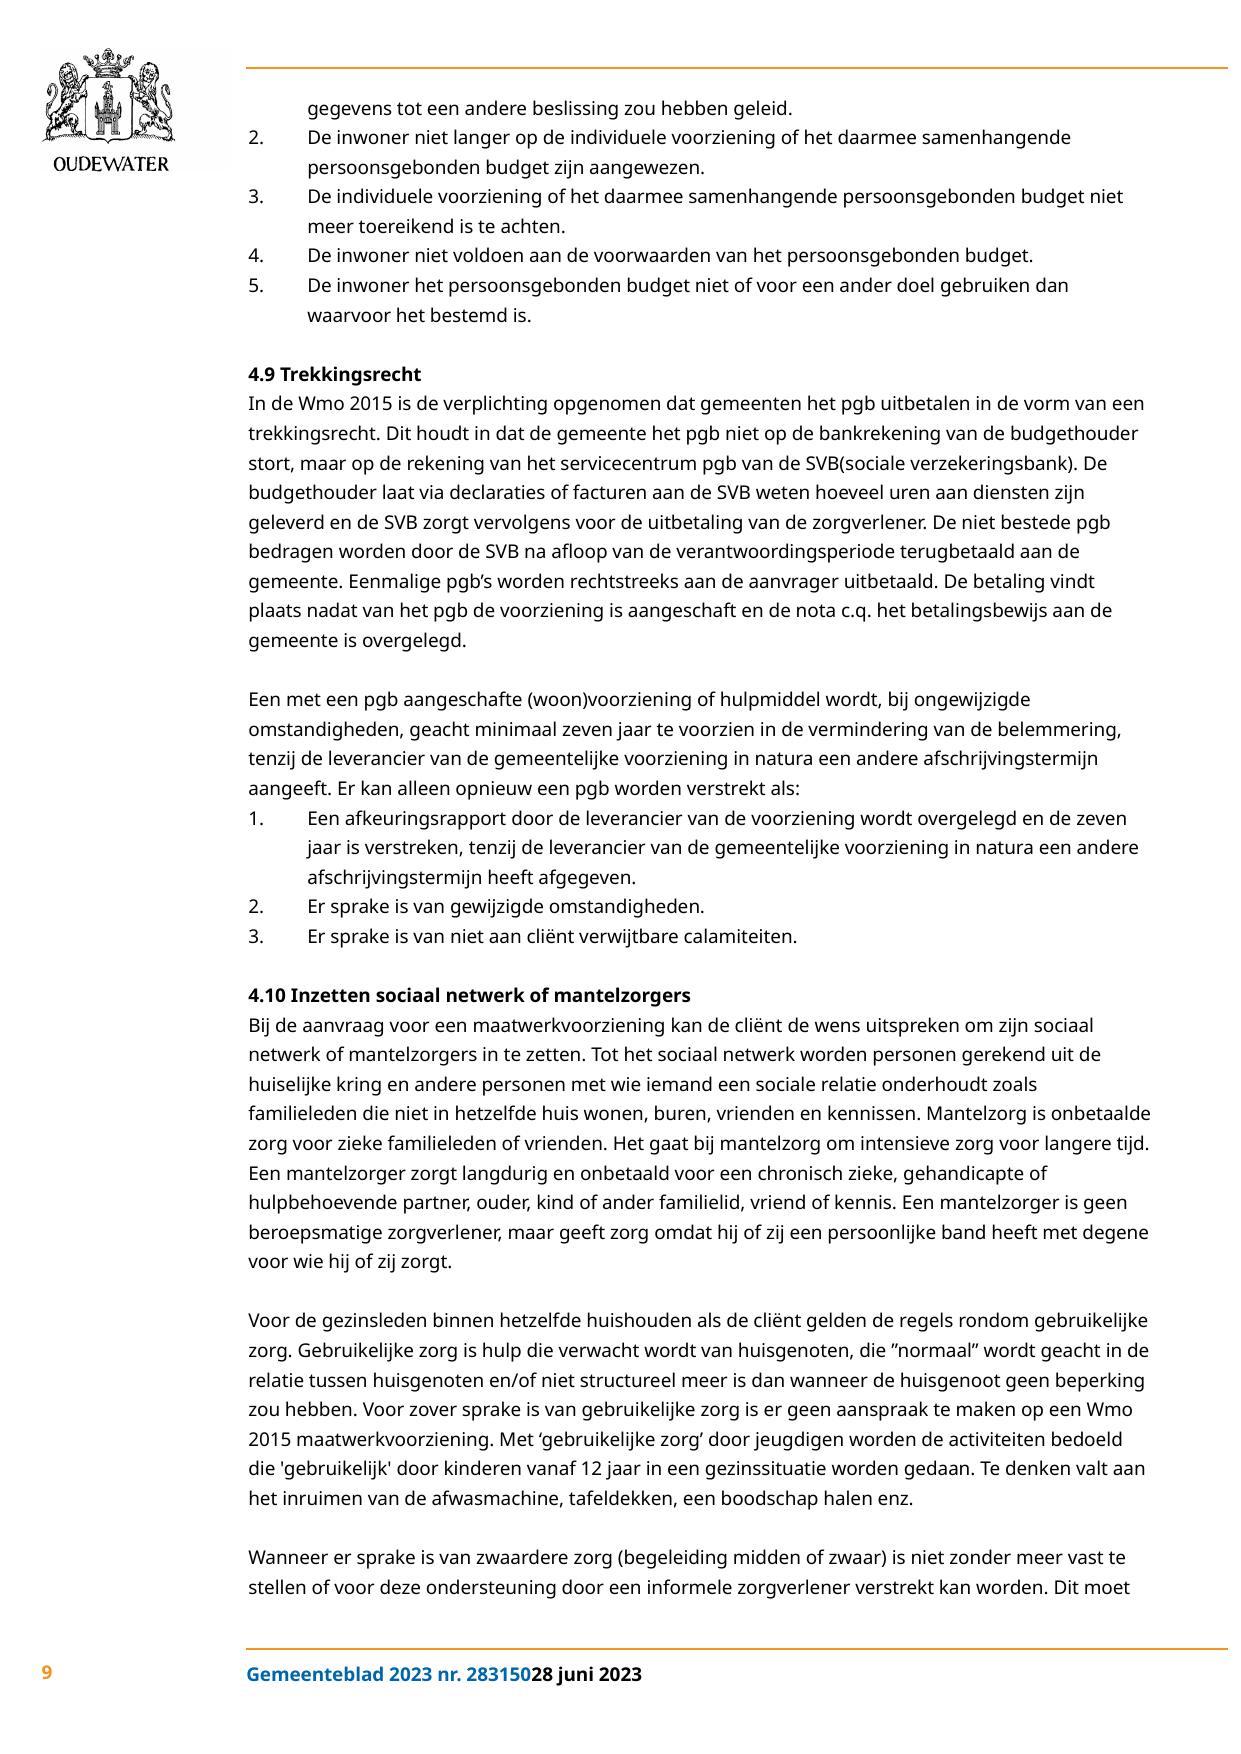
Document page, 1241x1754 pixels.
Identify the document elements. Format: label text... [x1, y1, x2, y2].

list De inwoner niet langer op de individuele voorziening of het daarmee samenhangende persoonsgebonden budget zijn aangewezen. [248, 124, 1152, 180]
text Wanneer er sprake is van zwaardere zorg (begeleiding midden of zwaar) is niet zonder meer vast te stellen of voor deze ondersteuning door een informele zorgverlener verstrekt kan worden. Dit moet [248, 1544, 1152, 1600]
list De inwoner het persoonsgebonden budget niet of voor een ander doel gebruiken dan waarvoor het bestemd is. [248, 272, 1152, 328]
text 4.9 Trekkingsrecht [248, 361, 1152, 387]
list gegevens tot een andere beslissing zou hebben geleid. [248, 95, 1152, 121]
picture [41, 47, 231, 172]
list Een afkeuringsrapport door de leverancier van de voorziening wordt overgelegd en de zeven jaar is verstreken, tenzij de leverancier van de gemeentelijke voorziening in natura een andere afschrijvingstermijn heeft afgegeven. [248, 805, 1152, 890]
text 4.10 Inzetten sociaal netwerk of mantelzorgers [248, 982, 1152, 1008]
list De inwoner niet voldoen aan de voorwaarden van het persoonsgebonden budget. [248, 243, 1152, 268]
list Er sprake is van niet aan cliënt verwijtbare calamiteiten. [248, 923, 1152, 949]
text Bij de aanvraag voor een maatwerkvoorziening kan de cliënt de wens uitspreken om zijn sociaal netwerk of mantelzorgers in te zetten. Tot het sociaal netwerk worden personen gerekend uit de huiselijke kring en andere personen met wie iemand een sociale relatie onderhoudt zoals familieleden die niet in hetzelfde huis wonen, buren, vrienden en kennissen. Mantelzorg is onbetaalde zorg voor zieke familieleden of vrienden. Het gaat bij mantelzorg om intensieve zorg voor langere tijd. Een mantelzorger zorgt langdurig en onbetaald voor een chronisch zieke, gehandicapte of hulpbehoevende partner, ouder, kind of ander familielid, vriend of kennis. Een mantelzorger is geen beroepsmatige zorgverlener, maar geeft zorg omdat hij of zij een persoonlijke band heeft met degene voor wie hij of zij zorgt. [248, 1012, 1152, 1274]
text Een met een pgb aangeschafte (woon)voorziening of hulpmiddel wordt, bij ongewijzigde omstandigheden, geacht minimaal zeven jaar te voorzien in de vermindering van de belemmering, tenzij de leverancier van de gemeentelijke voorziening in natura een andere afschrijvingstermijn aangeeft. Er kan alleen opnieuw een pgb worden verstrekt als: [248, 686, 1152, 801]
text In de Wmo 2015 is de verplichting opgenomen dat gemeenten het pgb uitbetalen in de vorm van een trekkingsrecht. Dit houdt in dat de gemeente het pgb niet op de bankrekening van de budgethouder stort, maar op de rekening van het servicecentrum pgb van de SVB(sociale verzekeringsbank). De budgethouder laat via declaraties of facturen aan de SVB weten hoeveel uren aan diensten zijn geleverd en de SVB zorgt vervolgens voor de uitbetaling van de zorgverlener. De niet bestede pgb bedragen worden door de SVB na afloop van de verantwoordingsperiode terugbetaald aan de gemeente. Eenmalige pgb’s worden rechtstreeks aan de aanvrager uitbetaald. De betaling vindt plaats nadat van het pgb de voorziening is aangeschaft en de nota c.q. het betalingsbewijs aan de gemeente is overgelegd. [248, 391, 1152, 653]
list Er sprake is van gewijzigde omstandigheden. [248, 893, 1152, 919]
text Voor de gezinsleden binnen hetzelfde huishouden als de cliënt gelden de regels rondom gebruikelijke zorg. Gebruikelijke zorg is hulp die verwacht wordt van huisgenoten, die ”normaal” wordt geacht in de relatie tussen huisgenoten en/of niet structureel meer is dan wanneer de huisgenoot geen beperking zou hebben. Voor zover sprake is van gebruikelijke zorg is er geen aanspraak te maken op een Wmo 2015 maatwerkvoorziening. Met ‘gebruikelijke zorg’ door jeugdigen worden de activiteiten bedoeld die 'gebruikelijk' door kinderen vanaf 12 jaar in een gezinssituatie worden gedaan. Te denken valt aan het inruimen van de afwasmachine, tafeldekken, een boodschap halen enz. [248, 1308, 1152, 1511]
list De individuele voorziening of het daarmee samenhangende persoonsgebonden budget niet meer toereikend is te achten. [248, 183, 1152, 239]
